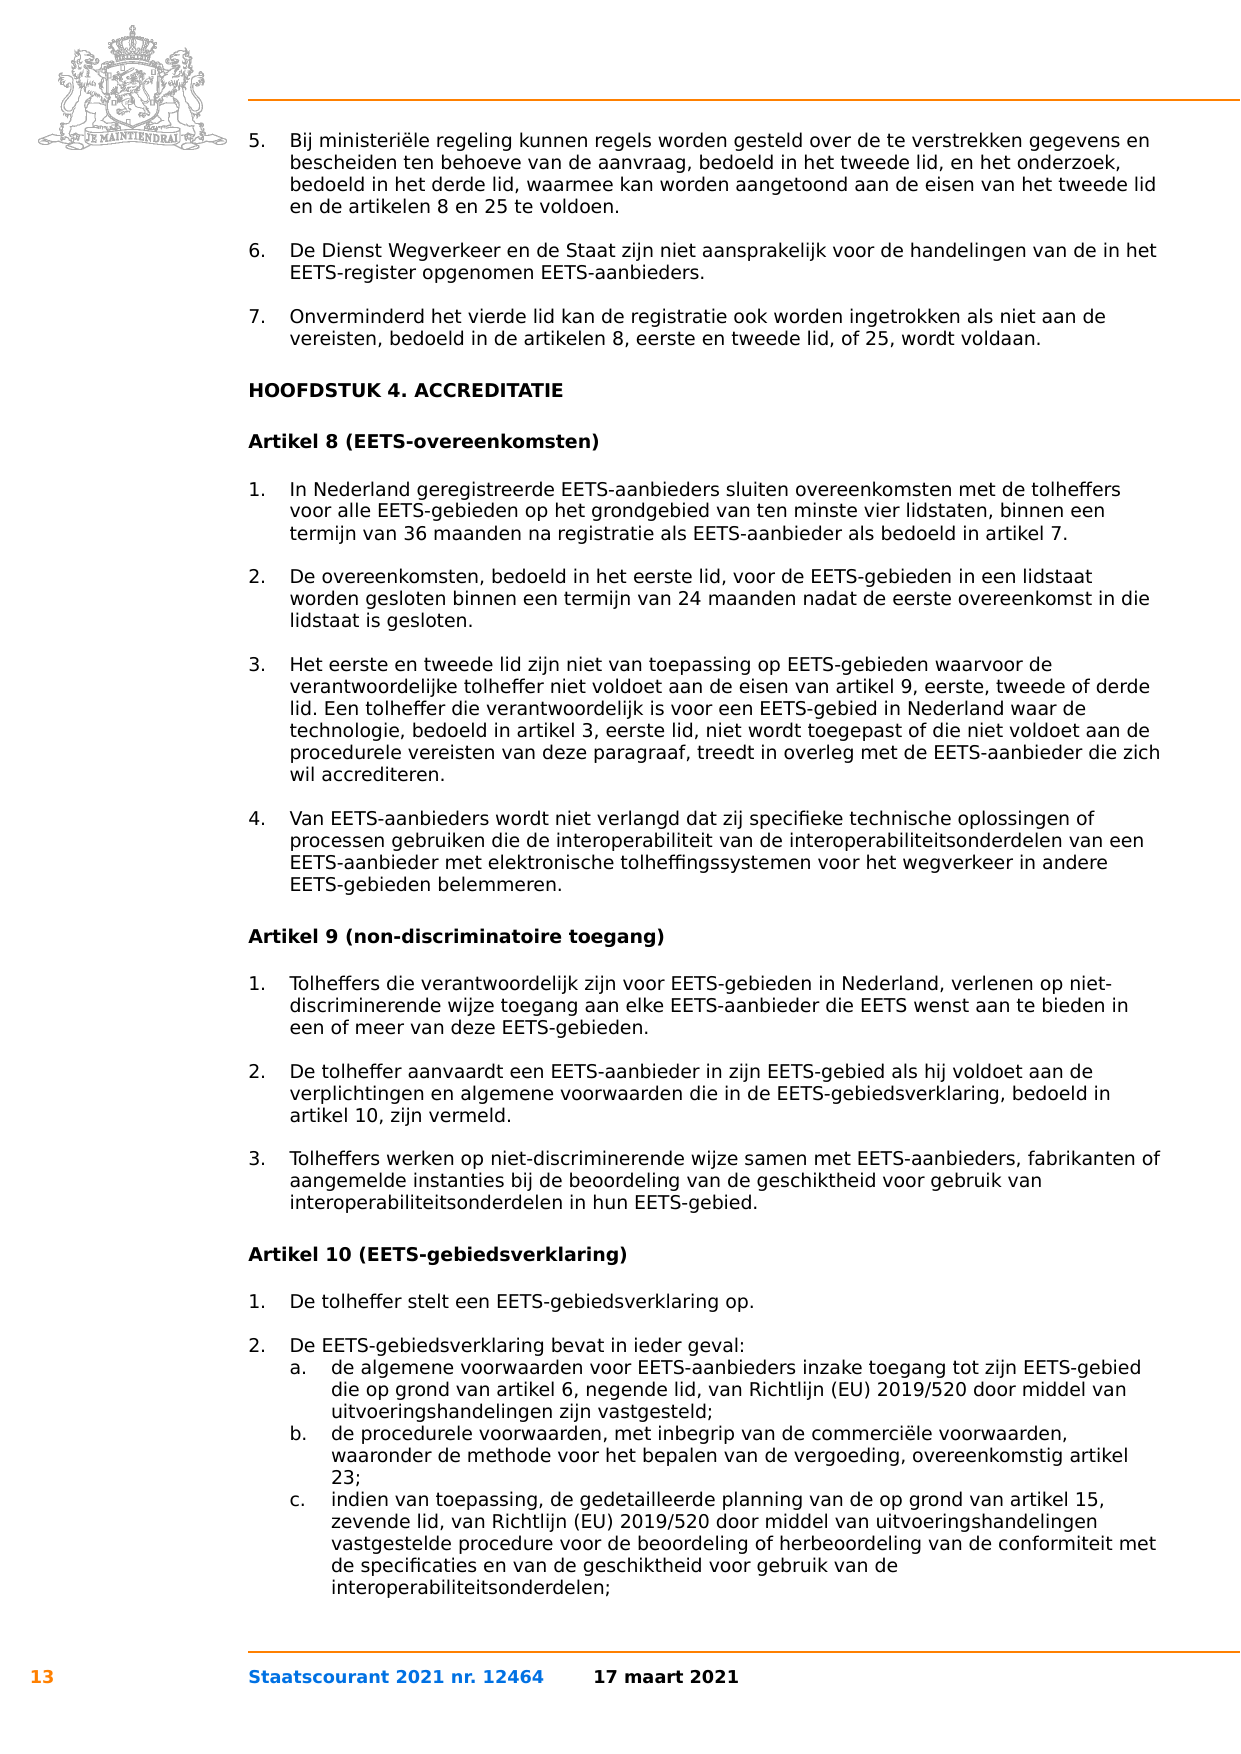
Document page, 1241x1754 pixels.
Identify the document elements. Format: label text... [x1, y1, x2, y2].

text 1. Tolheffers die verantwoordelijk zijn voor EETS-gebieden in Nederland, verlenen op niet-discriminerende wijze toegang aan elke EETS-aanbieder die EETS wenst aan te bieden in een of meer van deze EETS-gebieden. [248, 973, 1163, 1039]
text 5. Bij ministeriële regeling kunnen regels worden gesteld over de te verstrekken gegevens en bescheiden ten behoeve van de aanvraag, bedoeld in het tweede lid, en het onderzoek, bedoeld in het derde lid, waarmee kan worden aangetoond aan de eisen van het tweede lid en de artikelen 8 en 25 te voldoen. [248, 130, 1163, 218]
text 6. De Dienst Wegverkeer en de Staat zijn niet aansprakelijk voor de handelingen van de in het EETS-register opgenomen EETS-aanbieders. [248, 240, 1163, 284]
text 2. De overeenkomsten, bedoeld in het eerste lid, voor de EETS-gebieden in een lidstaat worden gesloten binnen een termijn van 24 maanden nadat de eerste overeenkomst in die lidstaat is gesloten. [248, 566, 1163, 632]
subtitle Artikel 9 (non-discriminatoire toegang) [248, 926, 1163, 948]
text 1. De tolheffer stelt een EETS-gebiedsverklaring op. [248, 1291, 1163, 1313]
subtitle Artikel 10 (EETS-gebiedsverklaring) [248, 1244, 1163, 1266]
text 7. Onverminderd het vierde lid kan de registratie ook worden ingetrokken als niet aan de vereisten, bedoeld in de artikelen 8, eerste en tweede lid, of 25, wordt voldaan. [248, 306, 1163, 349]
text b. de procedurele voorwaarden, met inbegrip van de commerciële voorwaarden, waaronder de methode voor het bepalen van de vergoeding, overeenkomstig artikel 23; [289, 1423, 1163, 1489]
text 2. De tolheffer aanvaardt een EETS-aanbieder in zijn EETS-gebied als hij voldoet aan de verplichtingen en algemene voorwaarden die in de EETS-gebiedsverklaring, bedoeld in artikel 10, zijn vermeld. [248, 1061, 1163, 1126]
text 4. Van EETS-aanbieders wordt niet verlangd dat zij specifieke technische oplossingen of processen gebruiken die de interoperabiliteit van de interoperabiliteitsonderdelen van een EETS-aanbieder met elektronische tolheffingssystemen voor het wegverkeer in andere EETS-gebieden belemmeren. [248, 808, 1163, 896]
text a. de algemene voorwaarden voor EETS-aanbieders inzake toegang tot zijn EETS-gebied die op grond van artikel 6, negende lid, van Richtlijn (EU) 2019/520 door middel van uitvoeringshandelingen zijn vastgesteld; [289, 1357, 1163, 1423]
text 2. De EETS-gebiedsverklaring bevat in ieder geval: [248, 1335, 1163, 1357]
text 3. Het eerste en tweede lid zijn niet van toepassing op EETS-gebieden waarvoor de verantwoordelijke tolheffer niet voldoet aan de eisen van artikel 9, eerste, tweede of derde lid. Een tolheffer die verantwoordelijk is voor een EETS-gebied in Nederland waar de technologie, bedoeld in artikel 3, eerste lid, niet wordt toegepast of die niet voldoet aan de procedurele vereisten van deze paragraaf, treedt in overleg met de EETS-aanbieder die zich wil accrediteren. [248, 654, 1163, 786]
text c. indien van toepassing, de gedetailleerde planning van de op grond van artikel 15, zevende lid, van Richtlijn (EU) 2019/520 door middel van uitvoeringshandelingen vastgestelde procedure voor de beoordeling of herbeoordeling van de conformiteit met de specificaties en van de geschiktheid voor gebruik van de interoperabiliteitsonderdelen; [289, 1489, 1163, 1599]
text 1. In Nederland geregistreerde EETS-aanbieders sluiten overeenkomsten met de tolheffers voor alle EETS-gebieden op het grondgebied van ten minste vier lidstaten, binnen een termijn van 36 maanden na registratie als EETS-aanbieder als bedoeld in artikel 7. [248, 478, 1163, 544]
subtitle HOOFDSTUK 4. ACCREDITATIE [248, 379, 1163, 401]
text 3. Tolheffers werken op niet-discriminerende wijze samen met EETS-aanbieders, fabrikanten of aangemelde instanties bij de beoordeling van de geschiktheid voor gebruik van interoperabiliteitsonderdelen in hun EETS-gebied. [248, 1148, 1163, 1214]
picture [38, 25, 227, 150]
subtitle Artikel 8 (EETS-overeenkomsten) [248, 431, 1163, 453]
